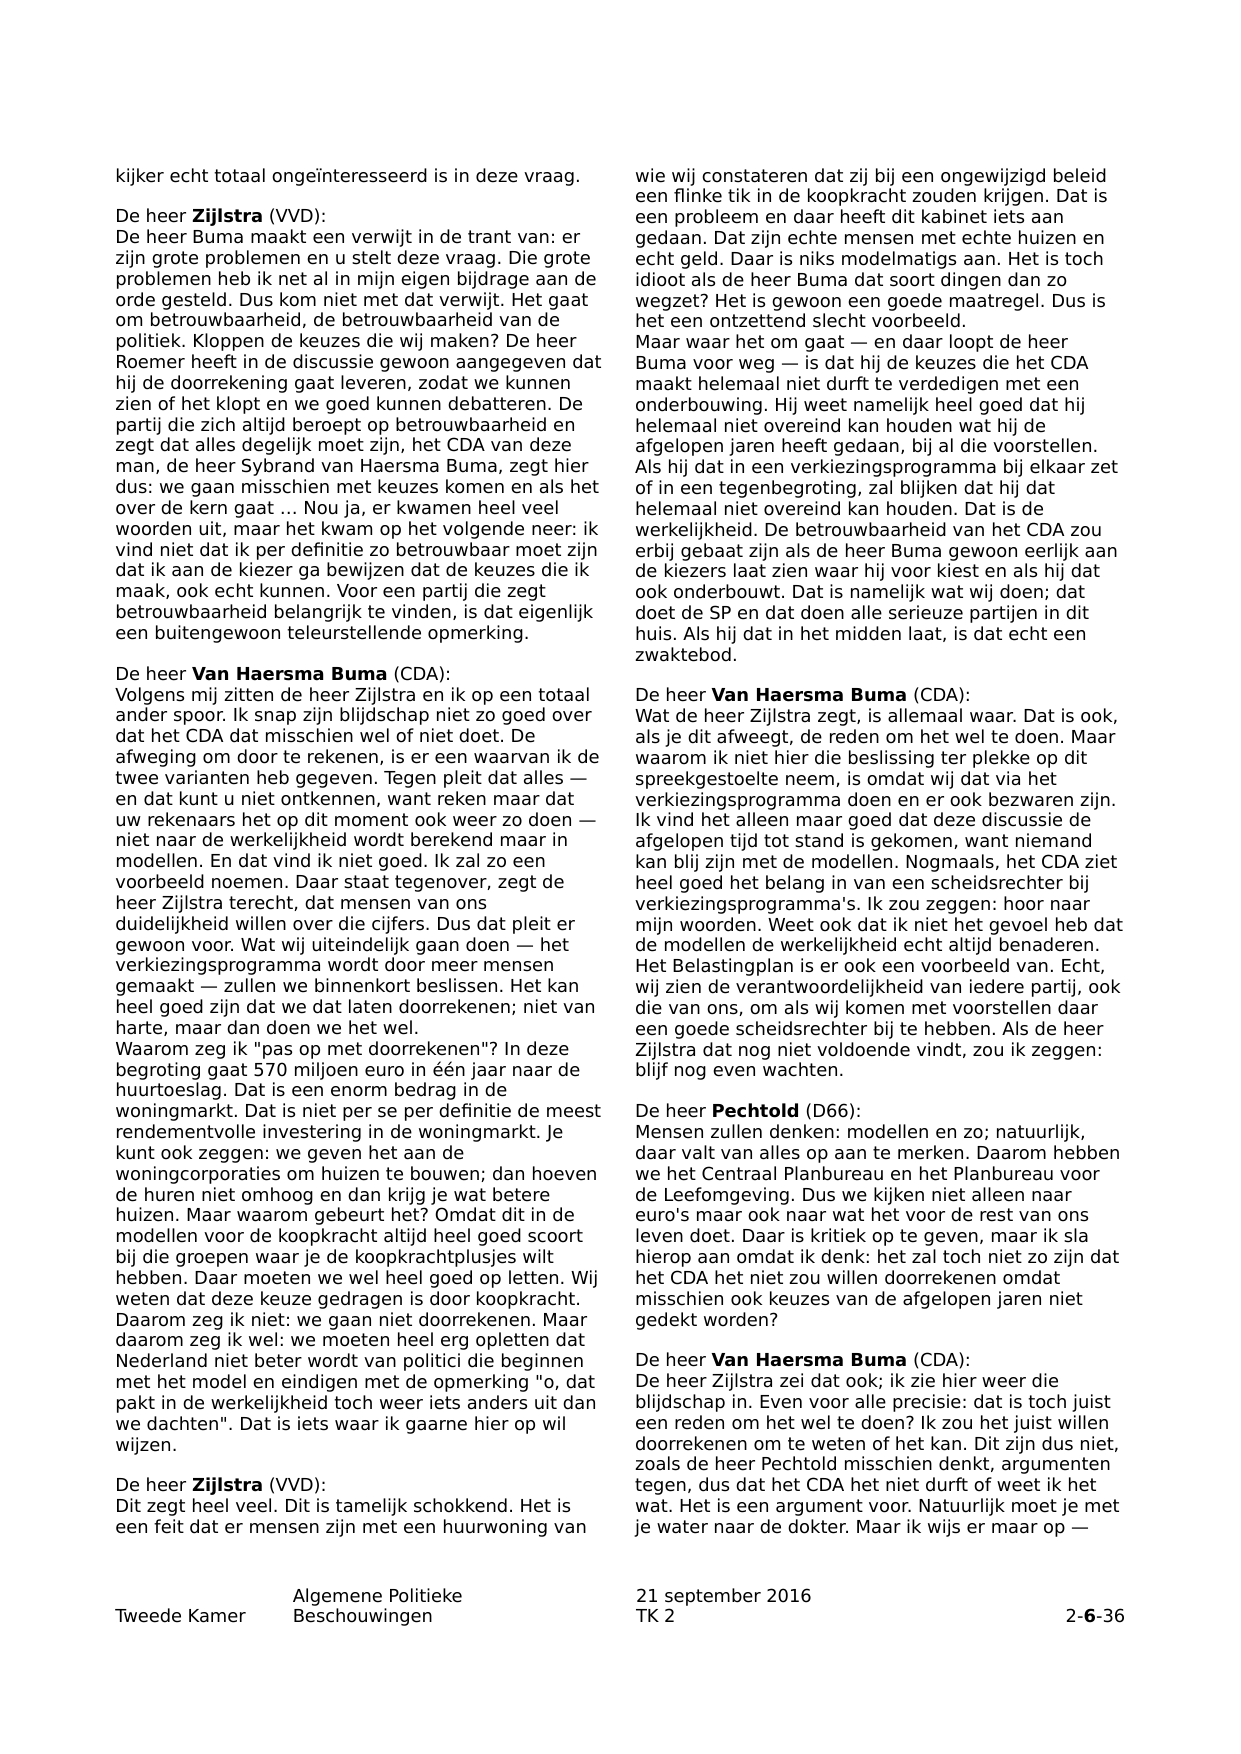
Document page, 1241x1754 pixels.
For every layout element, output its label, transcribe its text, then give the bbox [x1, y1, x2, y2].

text Dit zegt heel veel. Dit is tamelijk schokkend. Het is een feit dat er mensen zijn met een huurwoning van [115, 1496, 605, 1537]
text Mensen zullen denken: modellen en zo; natuurlijk, daar valt van alles op aan te merken. Daarom hebben we het Centraal Planbureau en het Planbureau voor de Leefomgeving. Dus we kijken niet alleen naar euro's maar ook naar wat het voor de rest van ons leven doet. Daar is kritiek op te geven, maar ik sla hierop aan omdat ik denk: het zal toch niet zo zijn dat het CDA het niet zou willen doorrekenen omdat misschien ook keuzes van de afgelopen jaren niet gedekt worden? [635, 1122, 1125, 1330]
text De heer Van Haersma Buma (CDA): [115, 663, 605, 684]
text Maar waar het om gaat — en daar loopt de heer Buma voor weg — is dat hij de keuzes die het CDA maakt helemaal niet durft te verdedigen met een onderbouwing. Hij weet namelijk heel goed dat hij helemaal niet overeind kan houden wat hij de afgelopen jaren heeft gedaan, bij al die voorstellen. Als hij dat in een verkiezingsprogramma bij elkaar zet of in een tegenbegroting, zal blijken dat hij dat helemaal niet overeind kan houden. Dat is de werkelijkheid. De betrouwbaarheid van het CDA zou erbij gebaat zijn als de heer Buma gewoon eerlijk aan de kiezers laat zien waar hij voor kiest en als hij dat ook onderbouwt. Dat is namelijk wat wij doen; dat doet de SP en dat doen alle serieuze partijen in dit huis. Als hij dat in het midden laat, is dat echt een zwaktebod. [635, 332, 1125, 665]
text Volgens mij zitten de heer Zijlstra en ik op een totaal ander spoor. Ik snap zijn blijdschap niet zo goed over dat het CDA dat misschien wel of niet doet. De afweging om door te rekenen, is er een waarvan ik de twee varianten heb gegeven. Tegen pleit dat alles — en dat kunt u niet ontkennen, want reken maar dat uw rekenaars het op dit moment ook weer zo doen — niet naar de werkelijkheid wordt berekend maar in modellen. En dat vind ik niet goed. Ik zal zo een voorbeeld noemen. Daar staat tegenover, zegt de heer Zijlstra terecht, dat mensen van ons duidelijkheid willen over die cijfers. Dus dat pleit er gewoon voor. Wat wij uiteindelijk gaan doen — het verkiezingsprogramma wordt door meer mensen gemaakt — zullen we binnenkort beslissen. Het kan heel goed zijn dat we dat laten doorrekenen; niet van harte, maar dan doen we het wel. [115, 684, 605, 1038]
text kijker echt totaal ongeïnteresseerd is in deze vraag. [115, 165, 605, 186]
text De heer Van Haersma Buma (CDA): [635, 1350, 1125, 1371]
text Wat de heer Zijlstra zegt, is allemaal waar. Dat is ook, als je dit afweegt, de reden om het wel te doen. Maar waarom ik niet hier die beslissing ter plekke op dit spreekgestoelte neem, is omdat wij dat via het verkiezingsprogramma doen en er ook bezwaren zijn. Ik vind het alleen maar goed dat deze discussie de afgelopen tijd tot stand is gekomen, want niemand kan blij zijn met de modellen. Nogmaals, het CDA ziet heel goed het belang in van een scheidsrechter bij verkiezingsprogramma's. Ik zou zeggen: hoor naar mijn woorden. Weet ook dat ik niet het gevoel heb dat de modellen de werkelijkheid echt altijd benaderen. Het Belastingplan is er ook een voorbeeld van. Echt, wij zien de verantwoordelijkheid van iedere partij, ook die van ons, om als wij komen met voorstellen daar een goede scheidsrechter bij te hebben. Als de heer Zijlstra dat nog niet voldoende vindt, zou ik zeggen: blijf nog even wachten. [635, 706, 1125, 1081]
text De heer Zijlstra zei dat ook; ik zie hier weer die blijdschap in. Even voor alle precisie: dat is toch juist een reden om het wel te doen? Ik zou het juist willen doorrekenen om te weten of het kan. Dit zijn dus niet, zoals de heer Pechtold misschien denkt, argumenten tegen, dus dat het CDA het niet durft of weet ik het wat. Het is een argument voor. Natuurlijk moet je met je water naar de dokter. Maar ik wijs er maar op — [635, 1371, 1125, 1537]
text De heer Van Haersma Buma (CDA): [635, 685, 1125, 706]
text De heer Zijlstra (VVD): [115, 1475, 605, 1496]
text De heer Pechtold (D66): [635, 1101, 1125, 1122]
text Waarom zeg ik "pas op met doorrekenen"? In deze begroting gaat 570 miljoen euro in één jaar naar de huurtoeslag. Dat is een enorm bedrag in de woningmarkt. Dat is niet per se per definitie de meest rendementvolle investering in de woningmarkt. Je kunt ook zeggen: we geven het aan de woningcorporaties om huizen te bouwen; dan hoeven de huren niet omhoog en dan krijg je wat betere huizen. Maar waarom gebeurt het? Omdat dit in de modellen voor de koopkracht altijd heel goed scoort bij die groepen waar je de koopkrachtplusjes wilt hebben. Daar moeten we wel heel goed op letten. Wij weten dat deze keuze gedragen is door koopkracht. Daarom zeg ik niet: we gaan niet doorrekenen. Maar daarom zeg ik wel: we moeten heel erg opletten dat Nederland niet beter wordt van politici die beginnen met het model en eindigen met de opmerking "o, dat pakt in de werkelijkheid toch weer iets anders uit dan we dachten". Dat is iets waar ik gaarne hier op wil wijzen. [115, 1038, 605, 1455]
text De heer Zijlstra (VVD): [115, 206, 605, 227]
text wie wij constateren dat zij bij een ongewijzigd beleid een flinke tik in de koopkracht zouden krijgen. Dat is een probleem en daar heeft dit kabinet iets aan gedaan. Dat zijn echte mensen met echte huizen en echt geld. Daar is niks modelmatigs aan. Het is toch idioot als de heer Buma dat soort dingen dan zo wegzet? Het is gewoon een goede maatregel. Dus is het een ontzettend slecht voorbeeld. [635, 165, 1125, 332]
text De heer Buma maakt een verwijt in de trant van: er zijn grote problemen en u stelt deze vraag. Die grote problemen heb ik net al in mijn eigen bijdrage aan de orde gesteld. Dus kom niet met dat verwijt. Het gaat om betrouwbaarheid, de betrouwbaarheid van de politiek. Kloppen de keuzes die wij maken? De heer Roemer heeft in de discussie gewoon aangegeven dat hij de doorrekening gaat leveren, zodat we kunnen zien of het klopt en we goed kunnen debatteren. De partij die zich altijd beroept op betrouwbaarheid en zegt dat alles degelijk moet zijn, het CDA van deze man, de heer Sybrand van Haersma Buma, zegt hier dus: we gaan misschien met keuzes komen en als het over de kern gaat … Nou ja, er kwamen heel veel woorden uit, maar het kwam op het volgende neer: ik vind niet dat ik per definitie zo betrouwbaar moet zijn dat ik aan de kiezer ga bewijzen dat de keuzes die ik maak, ook echt kunnen. Voor een partij die zegt betrouwbaarheid belangrijk te vinden, is dat eigenlijk een buitengewoon teleurstellende opmerking. [115, 227, 605, 643]
